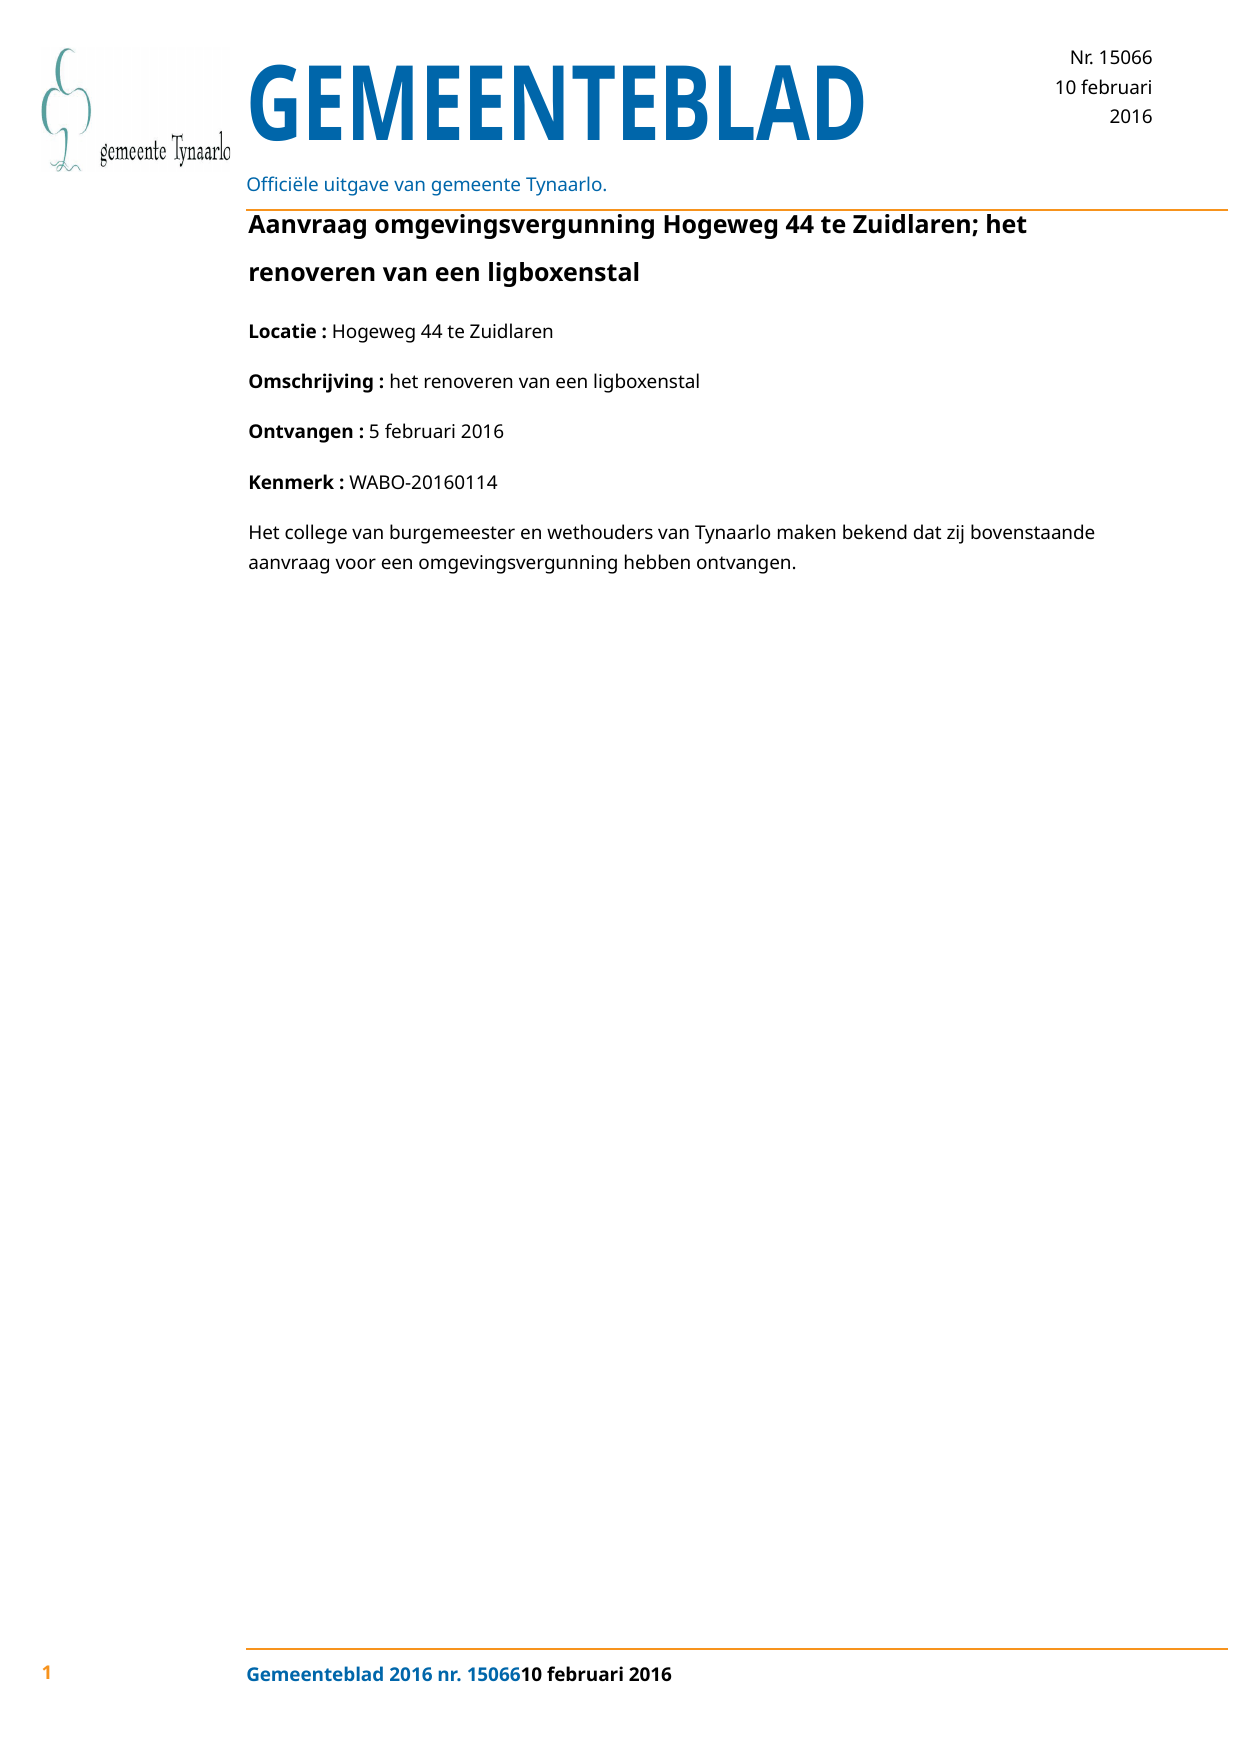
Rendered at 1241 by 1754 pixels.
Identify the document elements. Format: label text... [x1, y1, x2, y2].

text Het college van burgemeester en wethouders van Tynaarlo maken bekend dat zij bovenstaande aanvraag voor een omgevingsvergunning hebben ontvangen. [248, 519, 1152, 575]
text Kenmerk : WABO-20160114 [248, 469, 1152, 495]
picture [41, 47, 231, 172]
text Aanvraag omgevingsvergunning Hogeweg 44 te Zuidlaren; het renoveren van een ligboxenstal [248, 211, 1152, 288]
text Omschrijving : het renoveren van een ligboxenstal [248, 368, 1152, 394]
text Locatie : Hogeweg 44 te Zuidlaren [248, 318, 1152, 344]
text Ontvangen : 5 februari 2016 [248, 419, 1152, 444]
